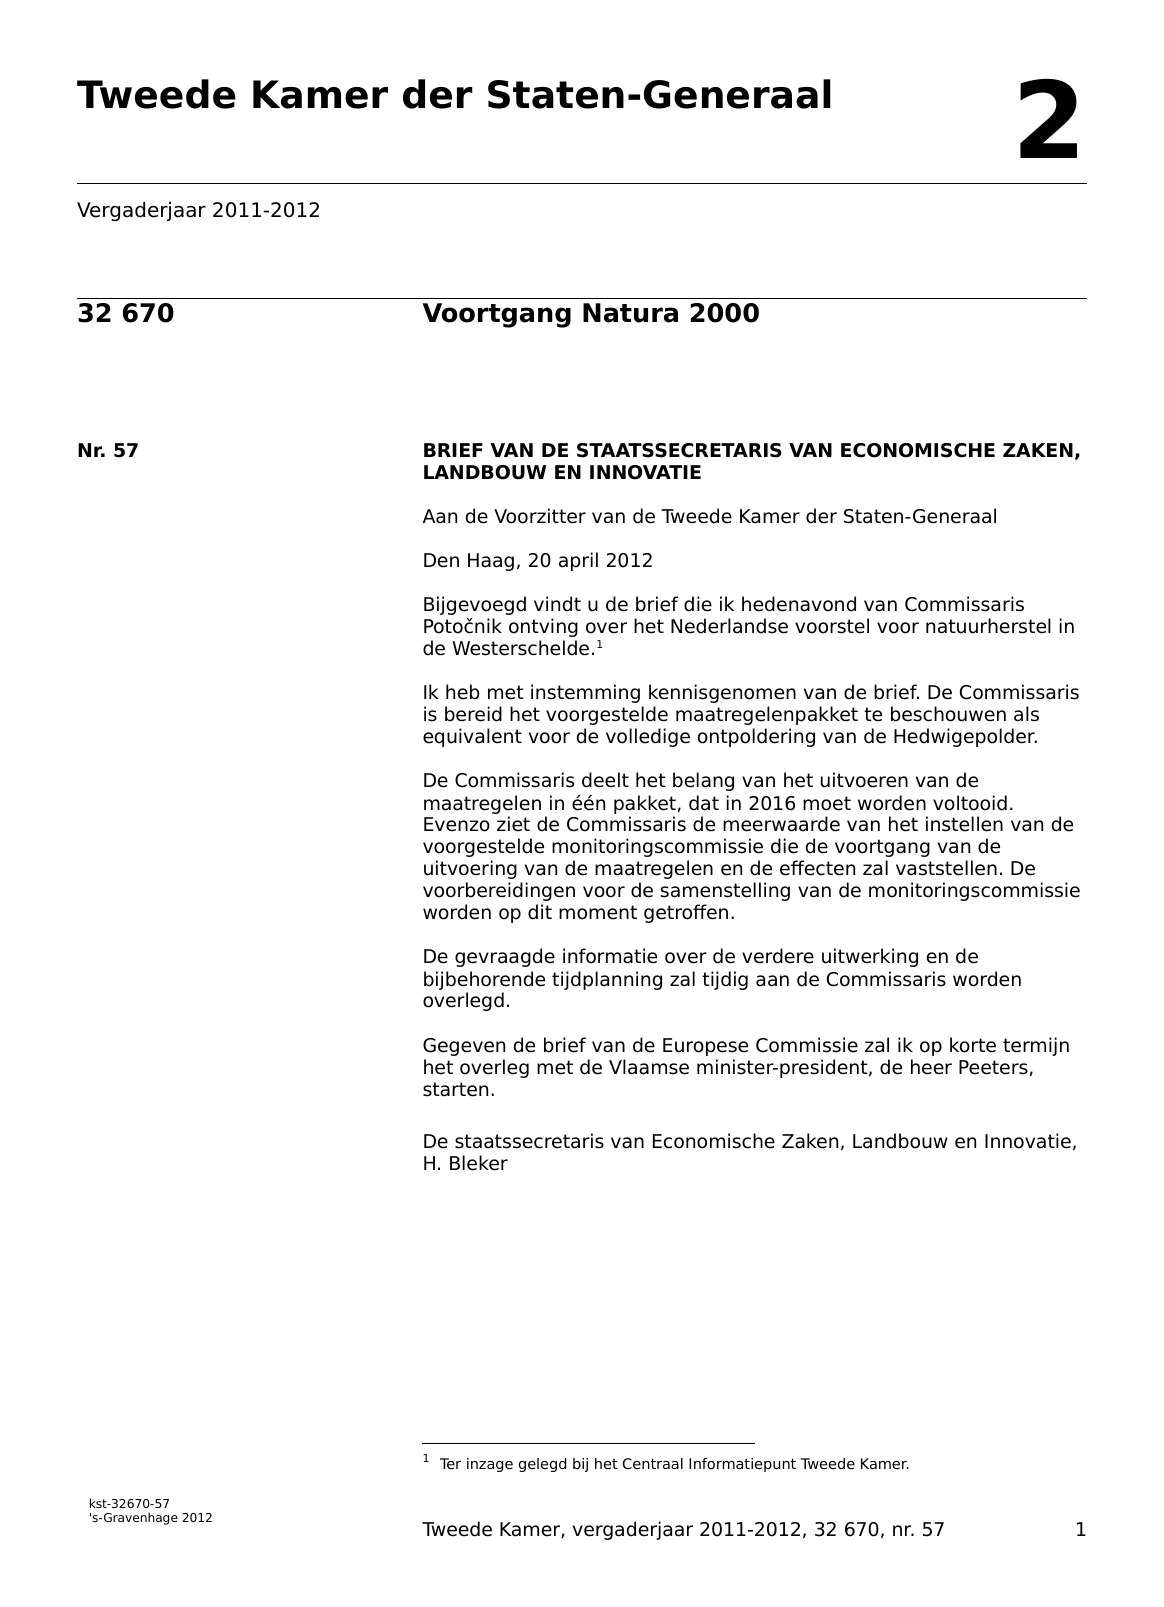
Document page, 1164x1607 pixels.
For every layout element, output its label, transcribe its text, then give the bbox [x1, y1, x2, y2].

text Ter inzage gelegd bij het Centraal Informatiepunt Tweede Kamer. [422, 1452, 1087, 1474]
text Gegeven de brief van de Europese Commissie zal ik op korte termijn het overleg met de Vlaamse minister-president, de heer Peeters, starten. [422, 1034, 1087, 1101]
text Ik heb met instemming kennisgenomen van de brief. De Commissaris is bereid het voorgestelde maatregelenpakket te beschouwen als equivalent voor de volledige ontpoldering van de Hedwigepolder. [422, 682, 1087, 748]
text Den Haag, 20 april 2012 [422, 550, 1087, 572]
text Aan de Voorzitter van de Tweede Kamer der Staten-Generaal [422, 506, 1087, 528]
subtitle Nr. 57 BRIEF VAN DE STAATSSECRETARIS VAN ECONOMISCHE ZAKEN, LANDBOUW EN INNOVATIE [77, 440, 1087, 484]
text kst-32670-57 [88, 1497, 323, 1511]
table_header 2 [886, 59, 1087, 183]
text 's-Gravenhage 2012 [88, 1511, 323, 1525]
text De Commissaris deelt het belang van het uitvoeren van de maatregelen in één pakket, dat in 2016 moet worden voltooid. Evenzo ziet de Commissaris de meerwaarde van het instellen van de voorgestelde monitoringscommissie die de voortgang van de uitvoering van de maatregelen en de effecten zal vaststellen. De voorbereidingen voor de samenstelling van de monitoringscommissie worden op dit moment getroffen. [422, 770, 1087, 924]
table_cell Vergaderjaar 2011-2012 [77, 184, 1087, 298]
table_header Tweede Kamer der Staten-Generaal [77, 59, 886, 183]
text De gevraagde informatie over de verdere uitwerking en de bijbehorende tijdplanning zal tijdig aan de Commissaris worden overlegd. [422, 946, 1087, 1012]
subtitle 32 670 Voortgang Natura 2000 [77, 299, 1087, 329]
text De staatssecretaris van Economische Zaken, Landbouw en Innovatie, H. Bleker [422, 1131, 1087, 1174]
text Bijgevoegd vindt u de brief die ik hedenavond van Commissaris Potočnik ontving over het Nederlandse voorstel voor natuurherstel in de Westerschelde. [422, 594, 1087, 660]
